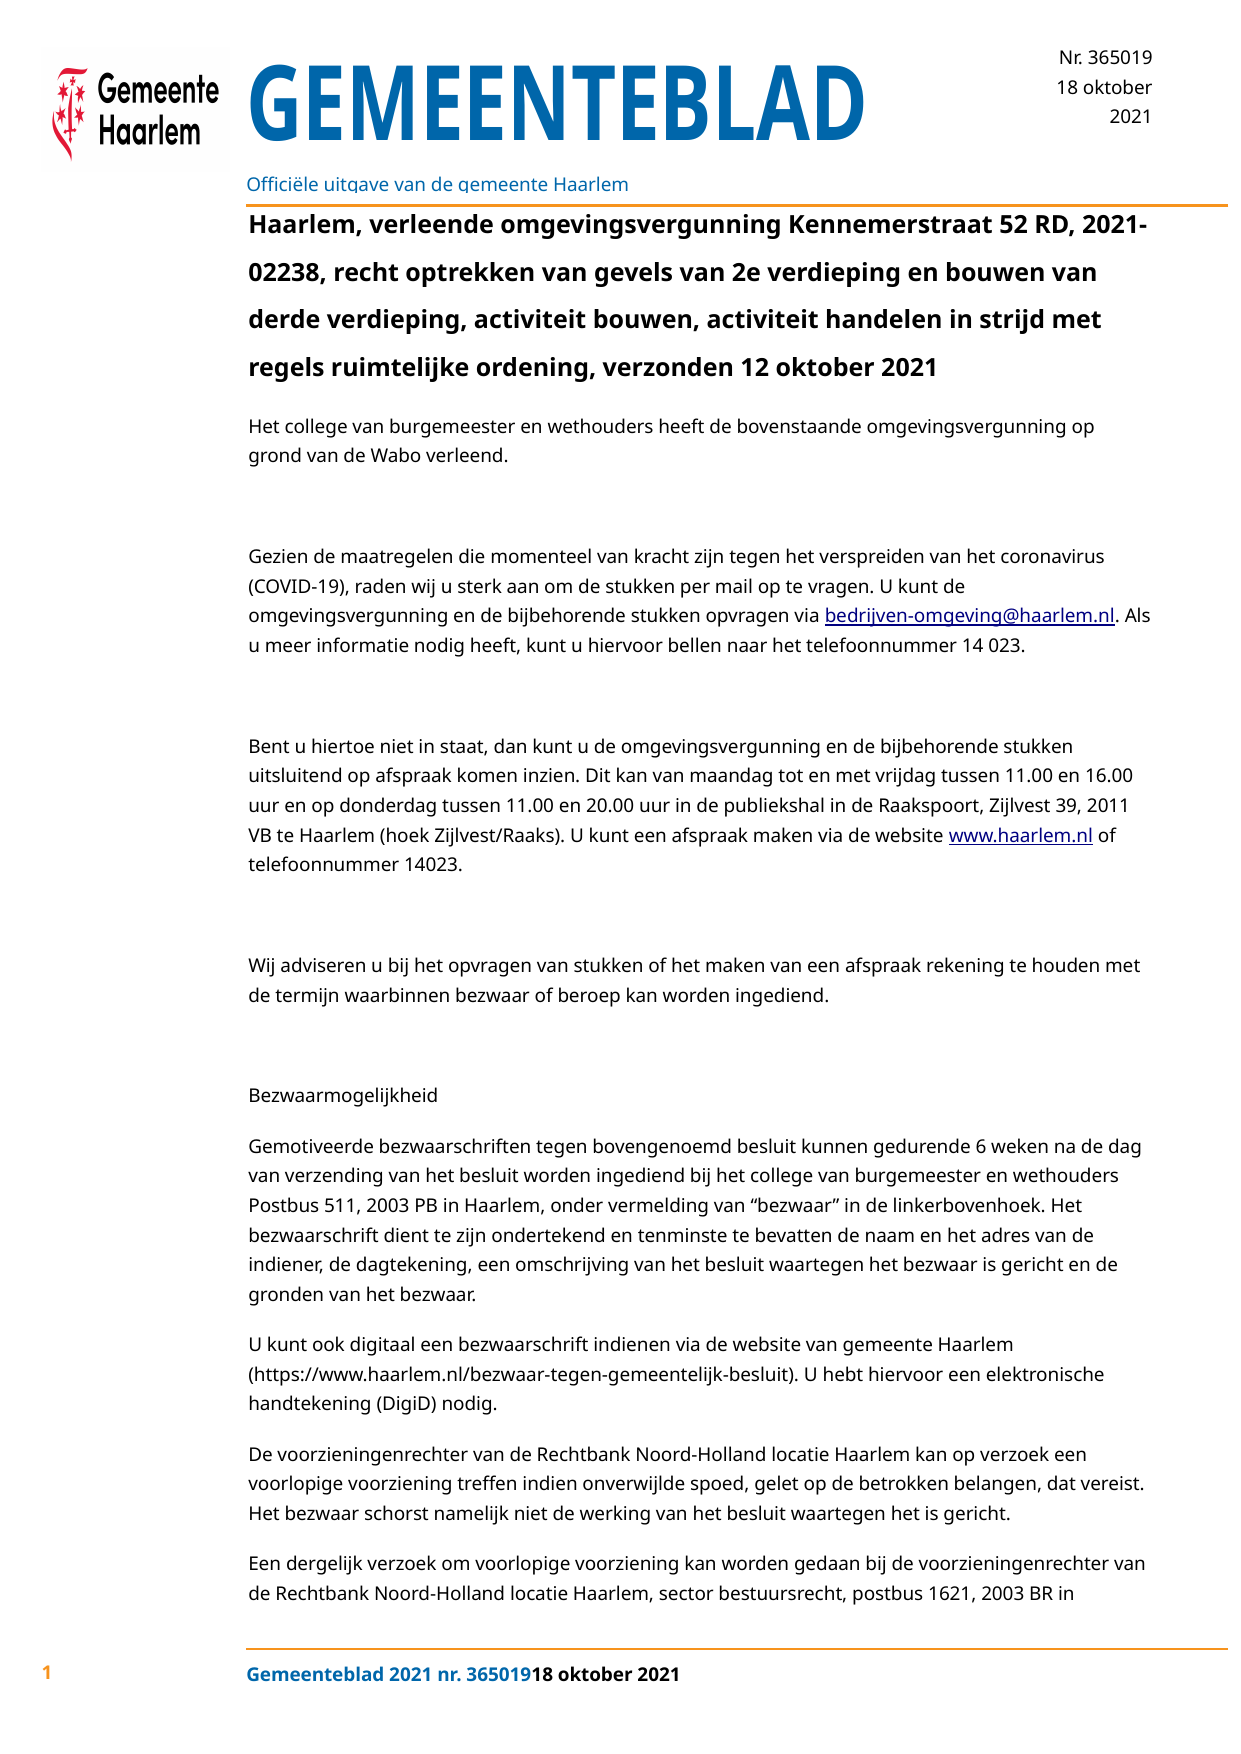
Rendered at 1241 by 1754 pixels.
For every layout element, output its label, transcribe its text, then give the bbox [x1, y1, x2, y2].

text U kunt ook digitaal een bezwaarschrift indienen via de website van gemeente Haarlem (https://www.haarlem.nl/bezwaar-tegen-gemeentelijk-besluit). U hebt hiervoor een elektronische handtekening (DigiD) nodig. [248, 1331, 1152, 1416]
text Wij adviseren u bij het opvragen van stukken of het maken van een afspraak rekening te houden met de termijn waarbinnen bezwaar of beroep kan worden ingediend. [248, 952, 1152, 1008]
text Bezwaarmogelijkheid [248, 1083, 1152, 1108]
text Gemotiveerde bezwaarschriften tegen bovengenoemd besluit kunnen gedurende 6 weken na de dag van verzending van het besluit worden ingediend bij het college van burgemeester en wethouders Postbus 511, 2003 PB in Haarlem, onder vermelding van “bezwaar” in de linkerbovenhoek. Het bezwaarschrift dient te zijn ondertekend en tenminste te bevatten de naam en het adres van de indiener, de dagtekening, een omschrijving van het besluit waartegen het bezwaar is gericht en de gronden van het bezwaar. [248, 1133, 1152, 1307]
text Gezien de maatregelen die momenteel van kracht zijn tegen het verspreiden van het coronavirus (COVID-19), raden wij u sterk aan om de stukken per mail op te vragen. U kunt de omgevingsvergunning en de bijbehorende stukken opvragen via bedrijven-omgeving@haarlem.nl. Als u meer informatie nodig heeft, kunt u hiervoor bellen naar het telefoonnummer 14 023. [248, 543, 1152, 658]
text De voorzieningenrechter van de Rechtbank Noord-Holland locatie Haarlem kan op verzoek een voorlopige voorziening treffen indien onverwijlde spoed, gelet op de betrokken belangen, dat vereist. Het bezwaar schorst namelijk niet de werking van het besluit waartegen het is gericht. [248, 1441, 1152, 1526]
text Haarlem, verleende omgevingsvergunning Kennemerstraat 52 RD, 2021-02238, recht optrekken van gevels van 2e verdieping en bouwen van derde verdieping, activiteit bouwen, activiteit handelen in strijd met regels ruimtelijke ordening, verzonden 12 oktober 2021 [248, 207, 1152, 384]
text Een dergelijk verzoek om voorlopige voorziening kan worden gedaan bij de voorzieningenrechter van de Rechtbank Noord-Holland locatie Haarlem, sector bestuursrecht, postbus 1621, 2003 BR in [248, 1551, 1152, 1606]
text Bent u hiertoe niet in staat, dan kunt u de omgevingsvergunning en de bijbehorende stukken uitsluitend op afspraak komen inzien. Dit kan van maandag tot en met vrijdag tussen 11.00 en 16.00 uur en op donderdag tussen 11.00 en 20.00 uur in de publiekshal in de Raakspoort, Zijlvest 39, 2011 VB te Haarlem (hoek Zijlvest/Raaks). U kunt een afspraak maken via de website www.haarlem.nl of telefoonnummer 14023. [248, 733, 1152, 877]
picture [41, 47, 231, 172]
text Het college van burgemeester en wethouders heeft de bovenstaande omgevingsvergunning op grond van de Wabo verleend. [248, 413, 1152, 468]
